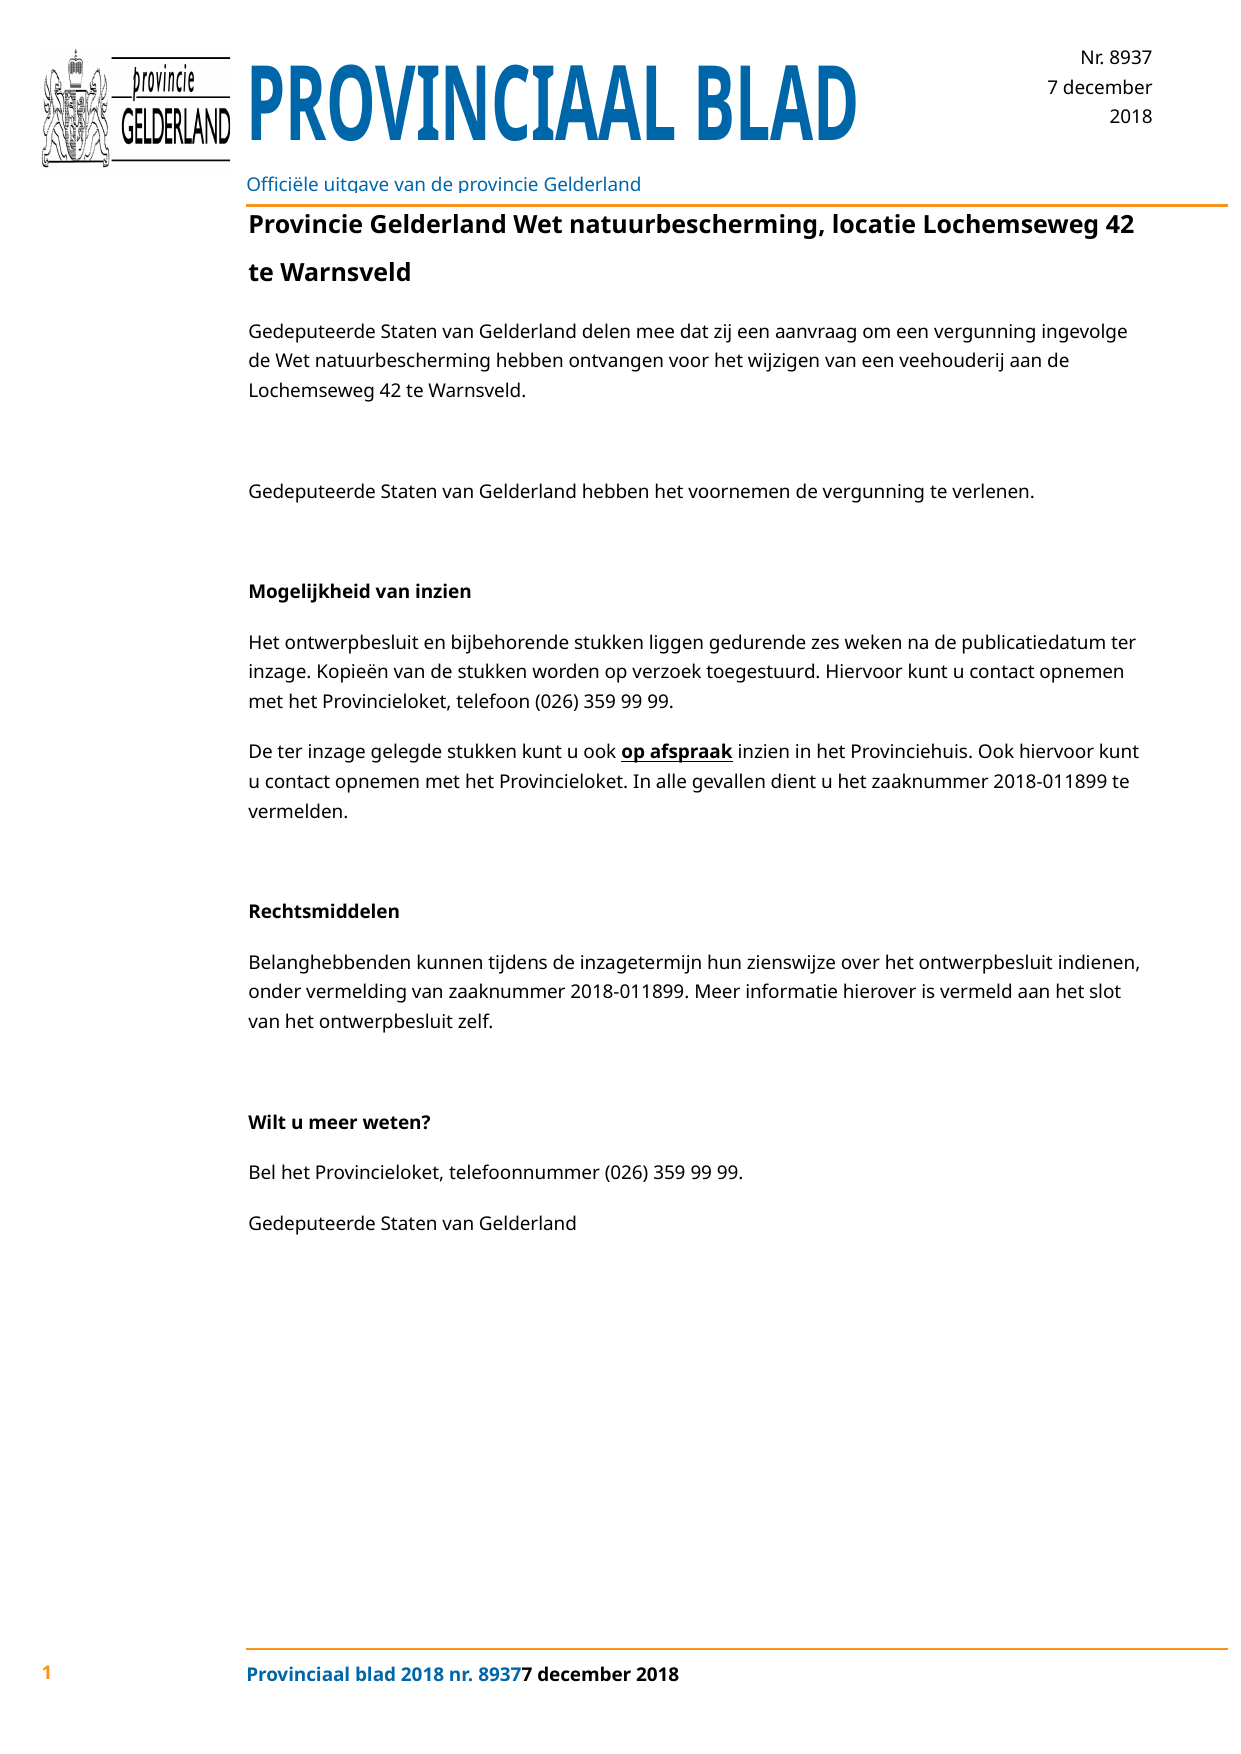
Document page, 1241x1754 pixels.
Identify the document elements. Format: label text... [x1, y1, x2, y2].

text Provincie Gelderland Wet natuurbescherming, locatie Lochemseweg 42 te Warnsveld [248, 207, 1152, 288]
text Belanghebbenden kunnen tijdens de inzagetermijn hun zienswijze over het ontwerpbesluit indienen, onder vermelding van zaaknummer 2018-011899. Meer informatie hierover is vermeld aan het slot van het ontwerpbesluit zelf. [248, 949, 1152, 1034]
text Wilt u meer weten? [248, 1109, 1152, 1135]
text Bel het Provincieloket, telefoonnummer (026) 359 99 99. [248, 1159, 1152, 1185]
text Rechtsmiddelen [248, 899, 1152, 924]
text Gedeputeerde Staten van Gelderland hebben het voornemen de vergunning te verlenen. [248, 478, 1152, 504]
text Gedeputeerde Staten van Gelderland [248, 1210, 1152, 1236]
text Gedeputeerde Staten van Gelderland delen mee dat zij een aanvraag om een vergunning ingevolge de Wet natuurbescherming hebben ontvangen voor het wijzigen van een veehouderij aan de Lochemseweg 42 te Warnsveld. [248, 318, 1152, 403]
text Mogelijkheid van inzien [248, 579, 1152, 604]
picture [41, 47, 231, 172]
text Het ontwerpbesluit en bijbehorende stukken liggen gedurende zes weken na de publicatiedatum ter inzage. Kopieën van de stukken worden op verzoek toegestuurd. Hiervoor kunt u contact opnemen met het Provincieloket, telefoon (026) 359 99 99. [248, 629, 1152, 714]
text De ter inzage gelegde stukken kunt u ook op afspraak inzien in het Provinciehuis. Ook hiervoor kunt u contact opnemen met het Provincieloket. In alle gevallen dient u het zaaknummer 2018-011899 te vermelden. [248, 739, 1152, 824]
